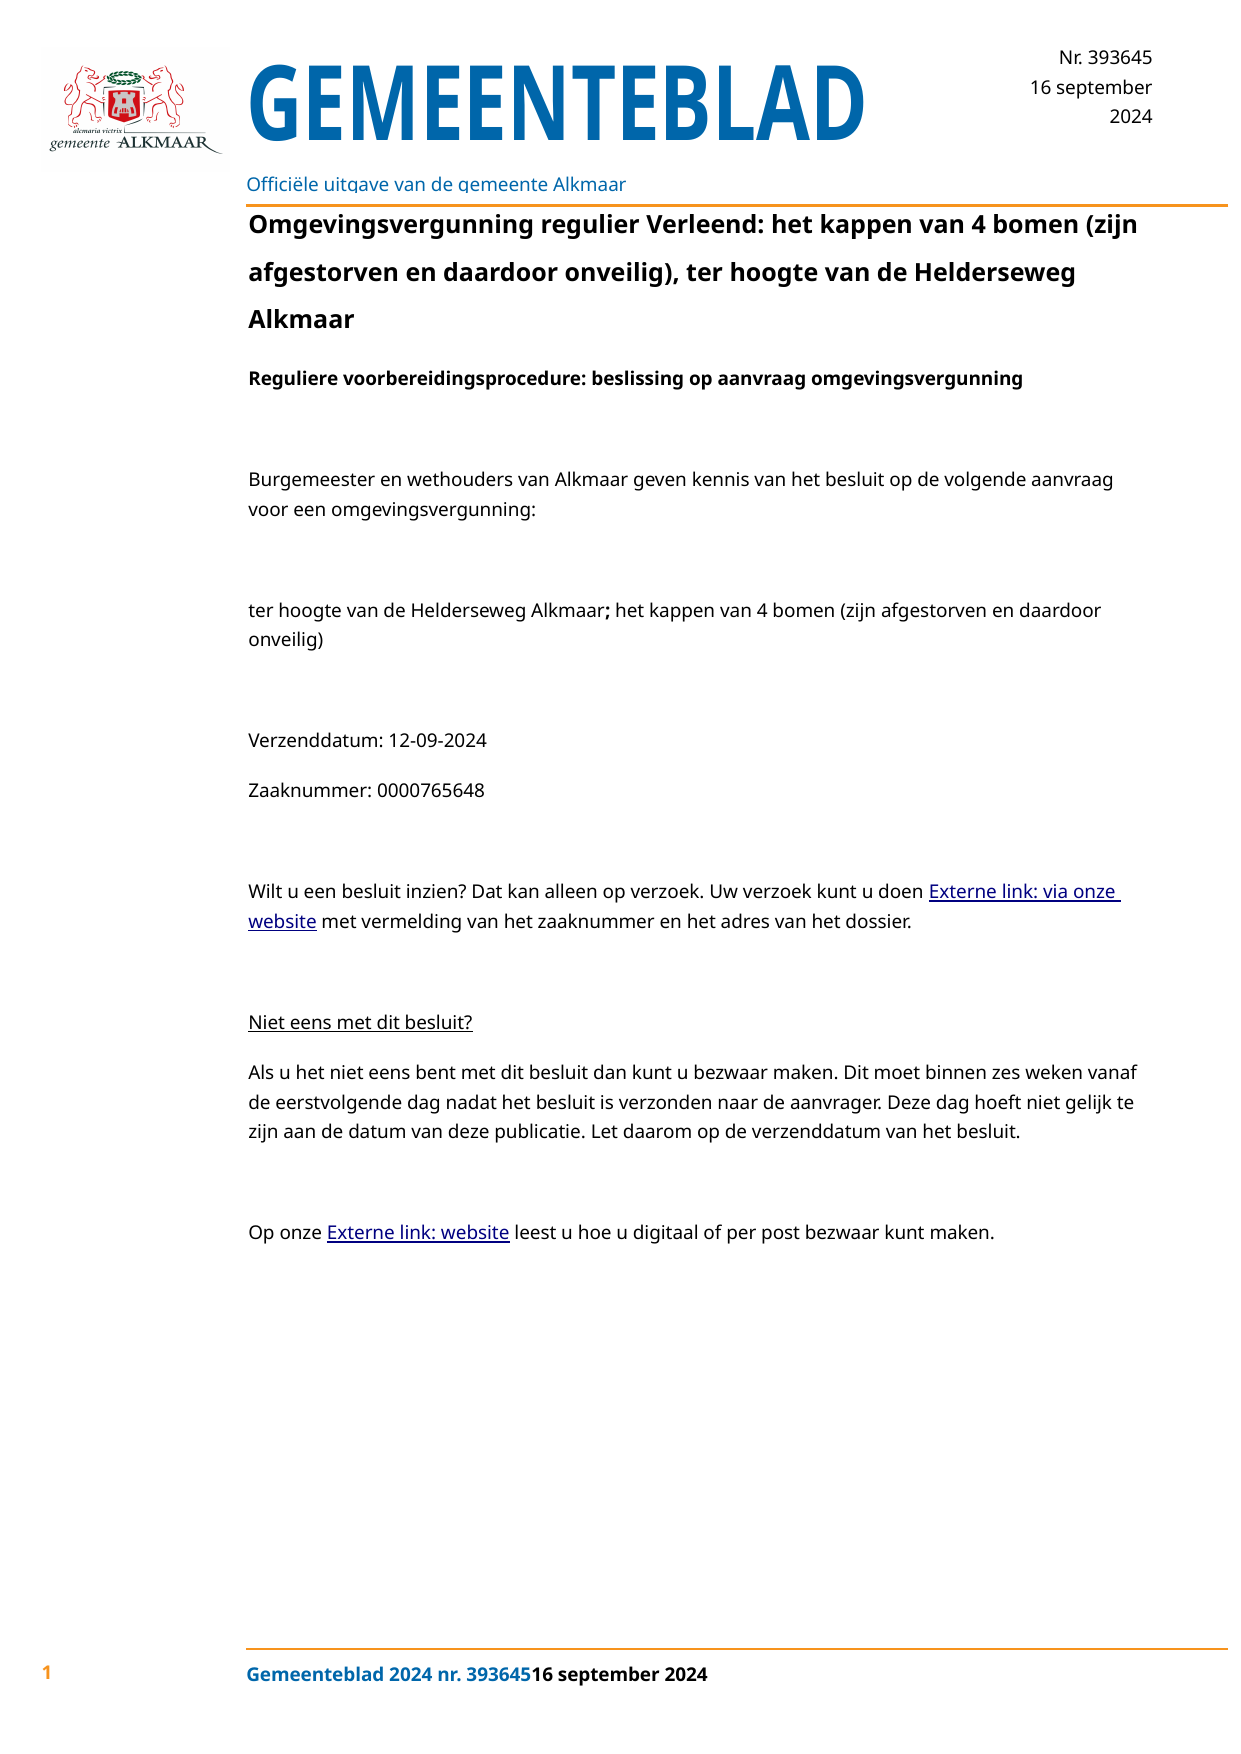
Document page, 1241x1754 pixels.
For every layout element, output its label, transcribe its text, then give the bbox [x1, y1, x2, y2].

text Wilt u een besluit inzien? Dat kan alleen op verzoek. Uw verzoek kunt u doen Externe link: via onze website met vermelding van het zaaknummer en het adres van het dossier. [248, 878, 1152, 934]
text Niet eens met dit besluit? [248, 1009, 1152, 1034]
text ter hoogte van de Helderseweg Alkmaar; het kappen van 4 bomen (zijn afgestorven en daardoor onveilig) [248, 597, 1152, 652]
text Burgemeester en wethouders van Alkmaar geven kennis van het besluit op de volgende aanvraag voor een omgevingsvergunning: [248, 466, 1152, 522]
text Omgevingsvergunning regulier Verleend: het kappen van 4 bomen (zijn afgestorven en daardoor onveilig), ter hoogte van de Helderseweg Alkmaar [248, 207, 1152, 336]
text Reguliere voorbereidingsprocedure: beslissing op aanvraag omgevingsvergunning [248, 366, 1152, 391]
text Op onze Externe link: website leest u hoe u digitaal of per post bezwaar kunt maken. [248, 1219, 1152, 1245]
picture [41, 47, 231, 172]
text Als u het niet eens bent met dit besluit dan kunt u bezwaar maken. Dit moet binnen zes weken vanaf de eerstvolgende dag nadat het besluit is verzonden naar de aanvrager. Deze dag hoeft niet gelijk te zijn aan de datum van deze publicatie. Let daarom op de verzenddatum van het besluit. [248, 1059, 1152, 1144]
text Zaaknummer: 0000765648 [248, 778, 1152, 803]
text Verzenddatum: 12-09-2024 [248, 727, 1152, 753]
